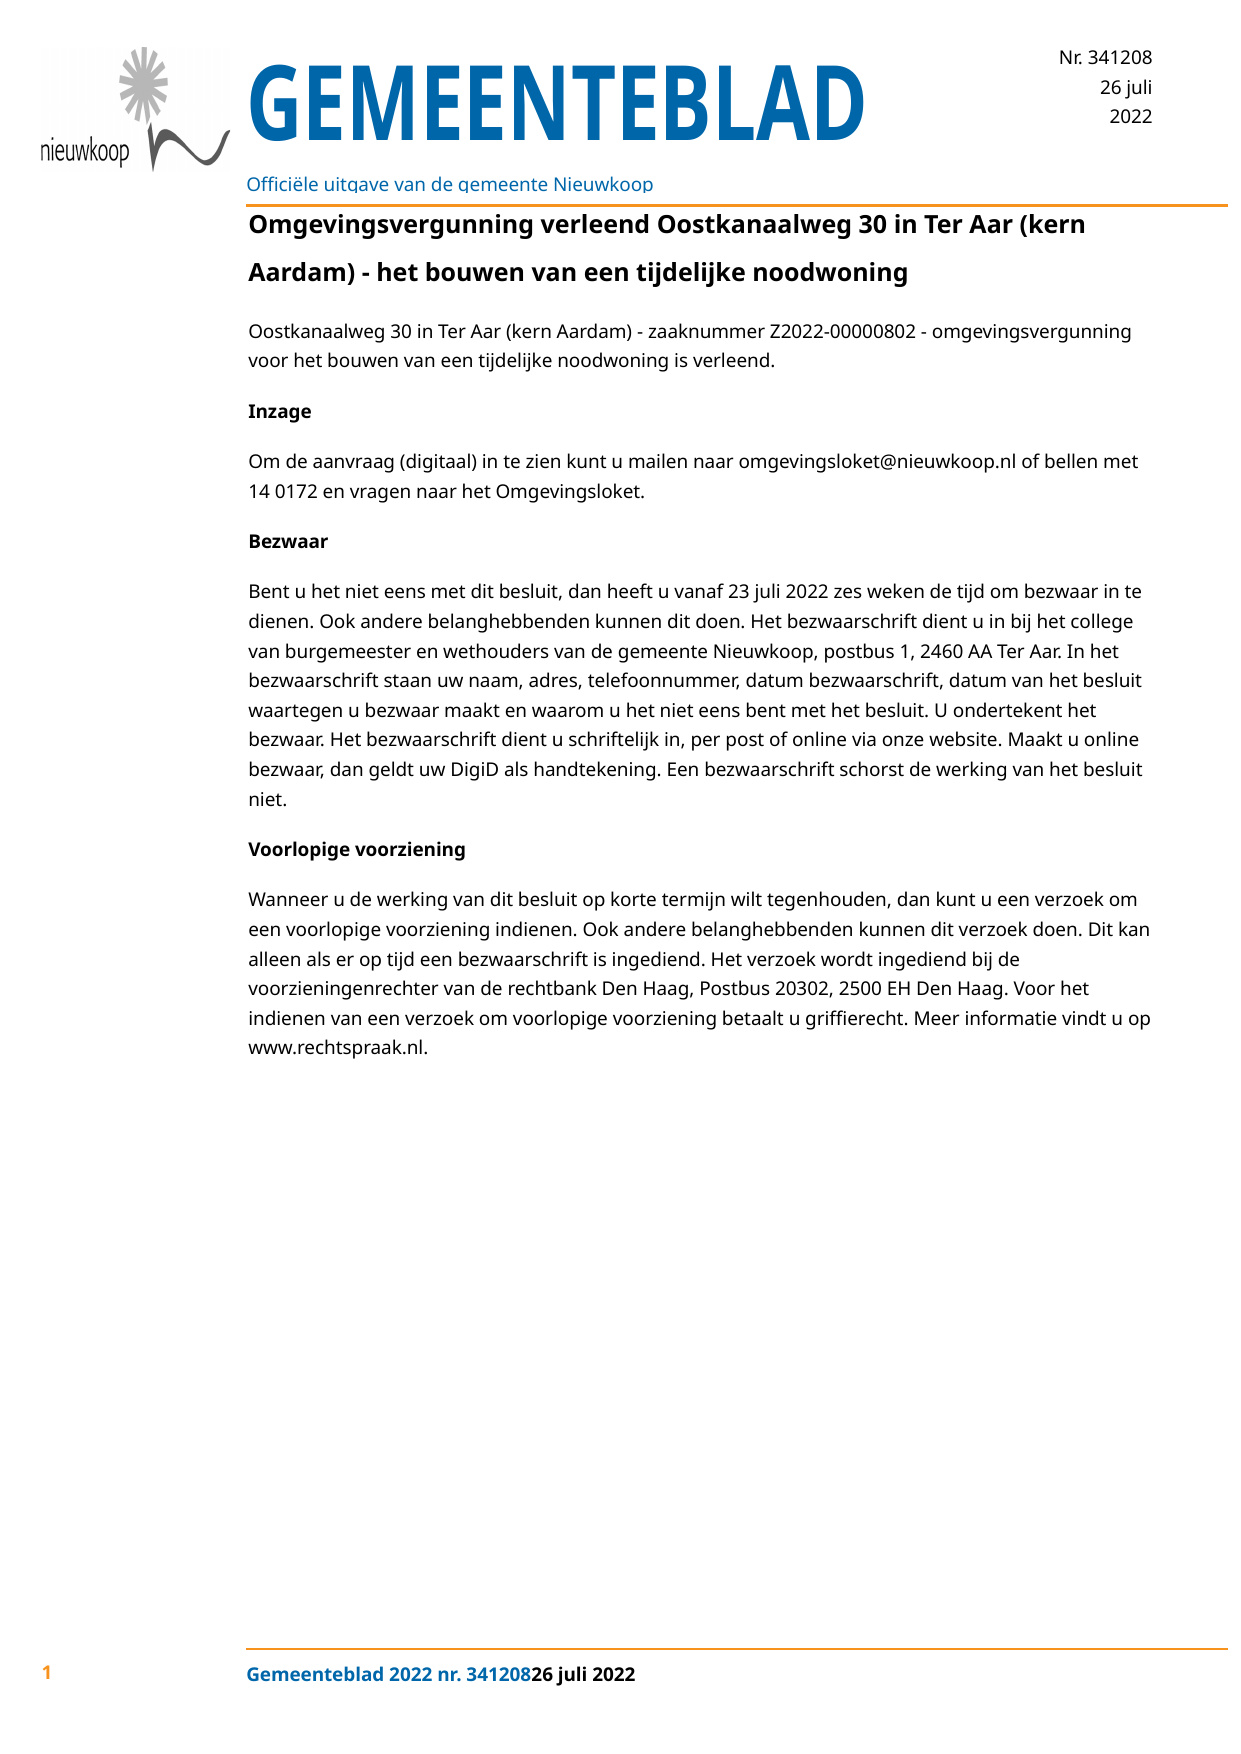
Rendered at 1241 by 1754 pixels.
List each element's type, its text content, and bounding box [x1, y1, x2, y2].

text Inzage [248, 398, 1152, 424]
text Omgevingsvergunning verleend Oostkanaalweg 30 in Ter Aar (kern Aardam) - het bouwen van een tijdelijke noodwoning [248, 207, 1152, 288]
picture [41, 47, 231, 172]
text Om de aanvraag (digitaal) in te zien kunt u mailen naar omgevingsloket@nieuwkoop.nl of bellen met 14 0172 en vragen naar het Omgevingsloket. [248, 448, 1152, 504]
text Bent u het niet eens met dit besluit, dan heeft u vanaf 23 juli 2022 zes weken de tijd om bezwaar in te dienen. Ook andere belanghebbenden kunnen dit doen. Het bezwaarschrift dient u in bij het college van burgemeester en wethouders van de gemeente Nieuwkoop, postbus 1, 2460 AA Ter Aar. In het bezwaarschrift staan uw naam, adres, telefoonnummer, datum bezwaarschrift, datum van het besluit waartegen u bezwaar maakt en waarom u het niet eens bent met het besluit. U ondertekent het bezwaar. Het bezwaarschrift dient u schriftelijk in, per post of online via onze website. Maakt u online bezwaar, dan geldt uw DigiD als handtekening. Een bezwaarschrift schorst de werking van het besluit niet. [248, 579, 1152, 812]
text Wanneer u de werking van dit besluit op korte termijn wilt tegenhouden, dan kunt u een verzoek om een voorlopige voorziening indienen. Ook andere belanghebbenden kunnen dit verzoek doen. Dit kan alleen als er op tijd een bezwaarschrift is ingediend. Het verzoek wordt ingediend bij de voorzieningenrechter van de rechtbank Den Haag, Postbus 20302, 2500 EH Den Haag. Voor het indienen van een verzoek om voorlopige voorziening betaalt u griffierecht. Meer informatie vindt u op www.rechtspraak.nl. [248, 887, 1152, 1060]
text Oostkanaalweg 30 in Ter Aar (kern Aardam) - zaaknummer Z2022-00000802 - omgevingsvergunning voor het bouwen van een tijdelijke noodwoning is verleend. [248, 318, 1152, 373]
text Voorlopige voorziening [248, 836, 1152, 862]
text Bezwaar [248, 528, 1152, 554]
